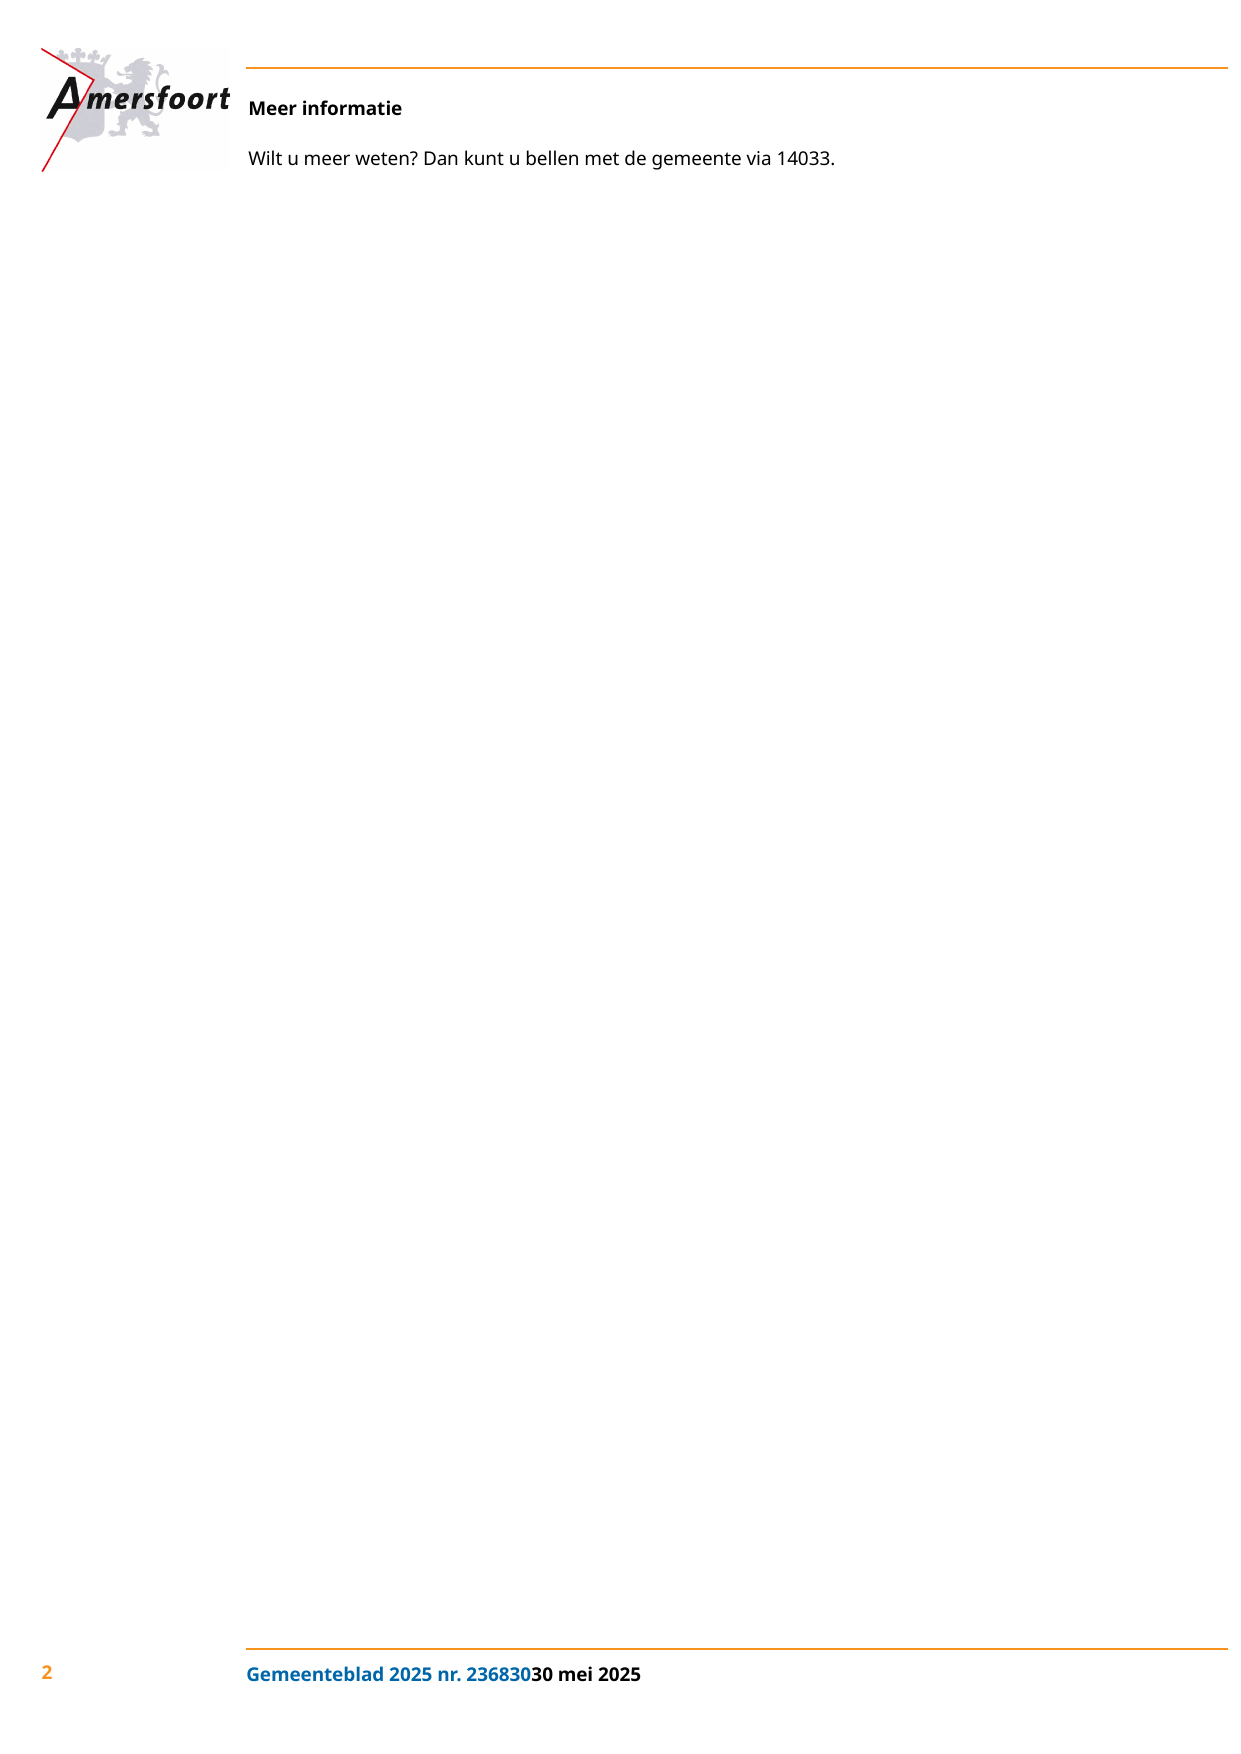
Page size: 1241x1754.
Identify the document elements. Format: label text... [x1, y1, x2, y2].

text Meer informatie [248, 95, 1152, 121]
text Wilt u meer weten? Dan kunt u bellen met de gemeente via 14033. [248, 145, 1152, 171]
picture [41, 47, 231, 172]
